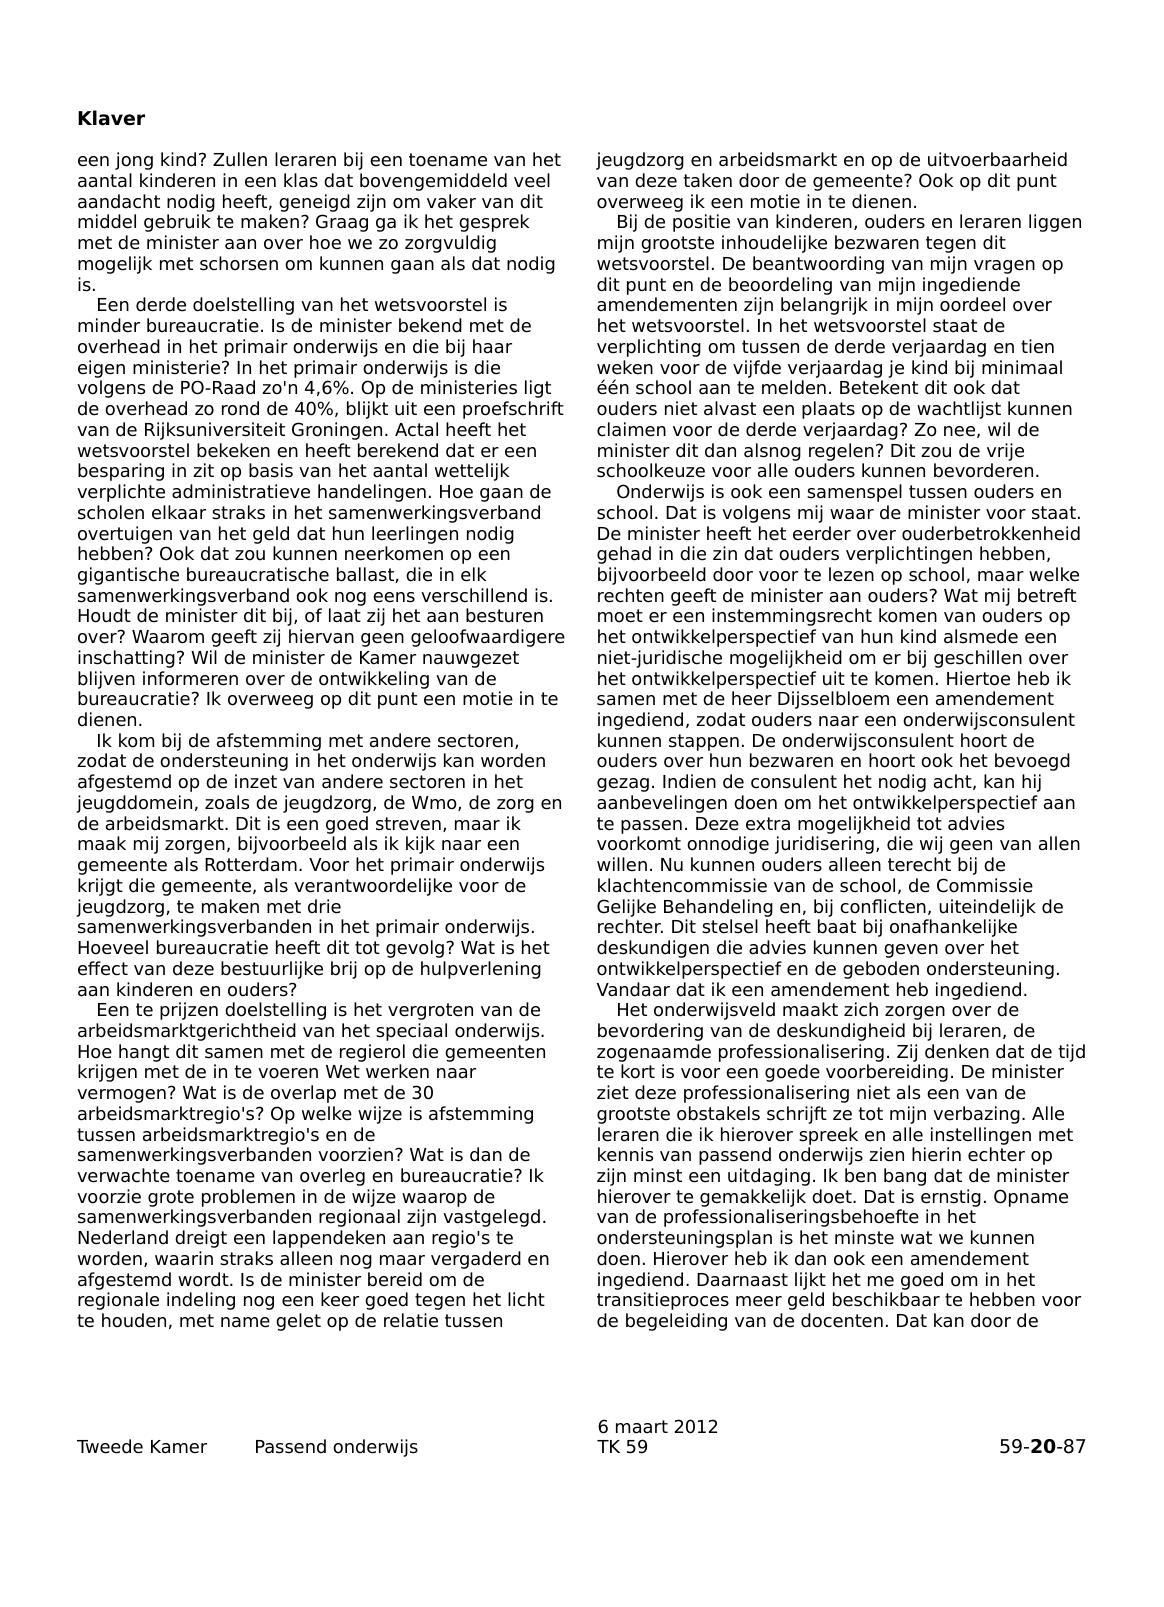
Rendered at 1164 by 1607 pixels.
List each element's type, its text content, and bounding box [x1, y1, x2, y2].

text Ik kom bij de afstemming met andere sectoren, zodat de ondersteuning in het onderwijs kan worden afgestemd op de inzet van andere sectoren in het jeugddomein, zoals de jeugdzorg, de Wmo, de zorg en de arbeidsmarkt. Dit is een goed streven, maar ik maak mij zorgen, bijvoorbeeld als ik kijk naar een gemeente als Rotterdam. Voor het primair onderwijs krijgt die gemeente, als verantwoordelijke voor de jeugdzorg, te maken met drie samenwerkingsverbanden in het primair onderwijs. Hoeveel bureaucratie heeft dit tot gevolg? Wat is het effect van deze bestuurlijke brij op de hulpverlening aan kinderen en ouders? [77, 731, 567, 1000]
text Een derde doelstelling van het wetsvoorstel is minder bureaucratie. Is de minister bekend met de overhead in het primair onderwijs en die bij haar eigen ministerie? In het primair onderwijs is die volgens de PO-Raad zo'n 4,6%. Op de ministeries ligt de overhead zo rond de 40%, blijkt uit een proefschrift van de Rijksuniversiteit Groningen. Actal heeft het wetsvoorstel bekeken en heeft berekend dat er een besparing in zit op basis van het aantal wettelijk verplichte administratieve handelingen. Hoe gaan de scholen elkaar straks in het samenwerkingsverband overtuigen van het geld dat hun leerlingen nodig hebben? Ook dat zou kunnen neerkomen op een gigantische bureaucratische ballast, die in elk samenwerkingsverband ook nog eens verschillend is. Houdt de minister dit bij, of laat zij het aan besturen over? Waarom geeft zij hiervan geen geloofwaardigere inschatting? Wil de minister de Kamer nauwgezet blijven informeren over de ontwikkeling van de bureaucratie? Ik overweeg op dit punt een motie in te dienen. [77, 295, 567, 731]
text Onderwijs is ook een samenspel tussen ouders en school. Dat is volgens mij waar de minister voor staat. De minister heeft het eerder over ouderbetrokkenheid gehad in die zin dat ouders verplichtingen hebben, bijvoorbeeld door voor te lezen op school, maar welke rechten geeft de minister aan ouders? Wat mij betreft moet er een instemmingsrecht komen van ouders op het ontwikkelperspectief van hun kind alsmede een niet-juridische mogelijkheid om er bij geschillen over het ontwikkelperspectief uit te komen. Hiertoe heb ik samen met de heer Dijsselbloem een amendement ingediend, zodat ouders naar een onderwijsconsulent kunnen stappen. De onderwijsconsulent hoort de ouders over hun bezwaren en hoort ook het bevoegd gezag. Indien de consulent het nodig acht, kan hij aanbevelingen doen om het ontwikkelperspectief aan te passen. Deze extra mogelijkheid tot advies voorkomt onnodige juridisering, die wij geen van allen willen. Nu kunnen ouders alleen terecht bij de klachtencommissie van de school, de Commissie Gelijke Behandeling en, bij conflicten, uiteindelijk de rechter. Dit stelsel heeft baat bij onafhankelijke deskundigen die advies kunnen geven over het ontwikkelperspectief en de geboden ondersteuning. Vandaar dat ik een amendement heb ingediend. [596, 482, 1087, 1000]
text Het onderwijsveld maakt zich zorgen over de bevordering van de deskundigheid bij leraren, de zogenaamde professionalisering. Zij denken dat de tijd te kort is voor een goede voorbereiding. De minister ziet deze professionalisering niet als een van de grootste obstakels schrijft ze tot mijn verbazing. Alle leraren die ik hierover spreek en alle instellingen met kennis van passend onderwijs zien hierin echter op zijn minst een uitdaging. Ik ben bang dat de minister hierover te gemakkelijk doet. Dat is ernstig. Opname van de professionaliseringsbehoefte in het ondersteuningsplan is het minste wat we kunnen doen. Hierover heb ik dan ook een amendement ingediend. Daarnaast lijkt het me goed om in het transitieproces meer geld beschikbaar te hebben voor de begeleiding van de docenten. Dat kan door de [596, 1000, 1087, 1332]
text jeugdzorg en arbeidsmarkt en op de uitvoerbaarheid van deze taken door de gemeente? Ook op dit punt overweeg ik een motie in te dienen. [596, 150, 1087, 212]
text Bij de positie van kinderen, ouders en leraren liggen mijn grootste inhoudelijke bezwaren tegen dit wetsvoorstel. De beantwoording van mijn vragen op dit punt en de beoordeling van mijn ingediende amendementen zijn belangrijk in mijn oordeel over het wetsvoorstel. In het wetsvoorstel staat de verplichting om tussen de derde verjaardag en tien weken voor de vijfde verjaardag je kind bij minimaal één school aan te melden. Betekent dit ook dat ouders niet alvast een plaats op de wachtlijst kunnen claimen voor de derde verjaardag? Zo nee, wil de minister dit dan alsnog regelen? Dit zou de vrije schoolkeuze voor alle ouders kunnen bevorderen. [596, 212, 1087, 482]
text Een te prijzen doelstelling is het vergroten van de arbeidsmarktgerichtheid van het speciaal onderwijs. Hoe hangt dit samen met de regierol die gemeenten krijgen met de in te voeren Wet werken naar vermogen? Wat is de overlap met de 30 arbeidsmarktregio's? Op welke wijze is afstemming tussen arbeidsmarktregio's en de samenwerkingsverbanden voorzien? Wat is dan de verwachte toename van overleg en bureaucratie? Ik voorzie grote problemen in de wijze waarop de samenwerkingsverbanden regionaal zijn vastgelegd. Nederland dreigt een lappendeken aan regio's te worden, waarin straks alleen nog maar vergaderd en afgestemd wordt. Is de minister bereid om de regionale indeling nog een keer goed tegen het licht te houden, met name gelet op de relatie tussen [77, 1000, 567, 1332]
text een jong kind? Zullen leraren bij een toename van het aantal kinderen in een klas dat bovengemiddeld veel aandacht nodig heeft, geneigd zijn om vaker van dit middel gebruik te maken? Graag ga ik het gesprek met de minister aan over hoe we zo zorgvuldig mogelijk met schorsen om kunnen gaan als dat nodig is. [77, 150, 567, 295]
